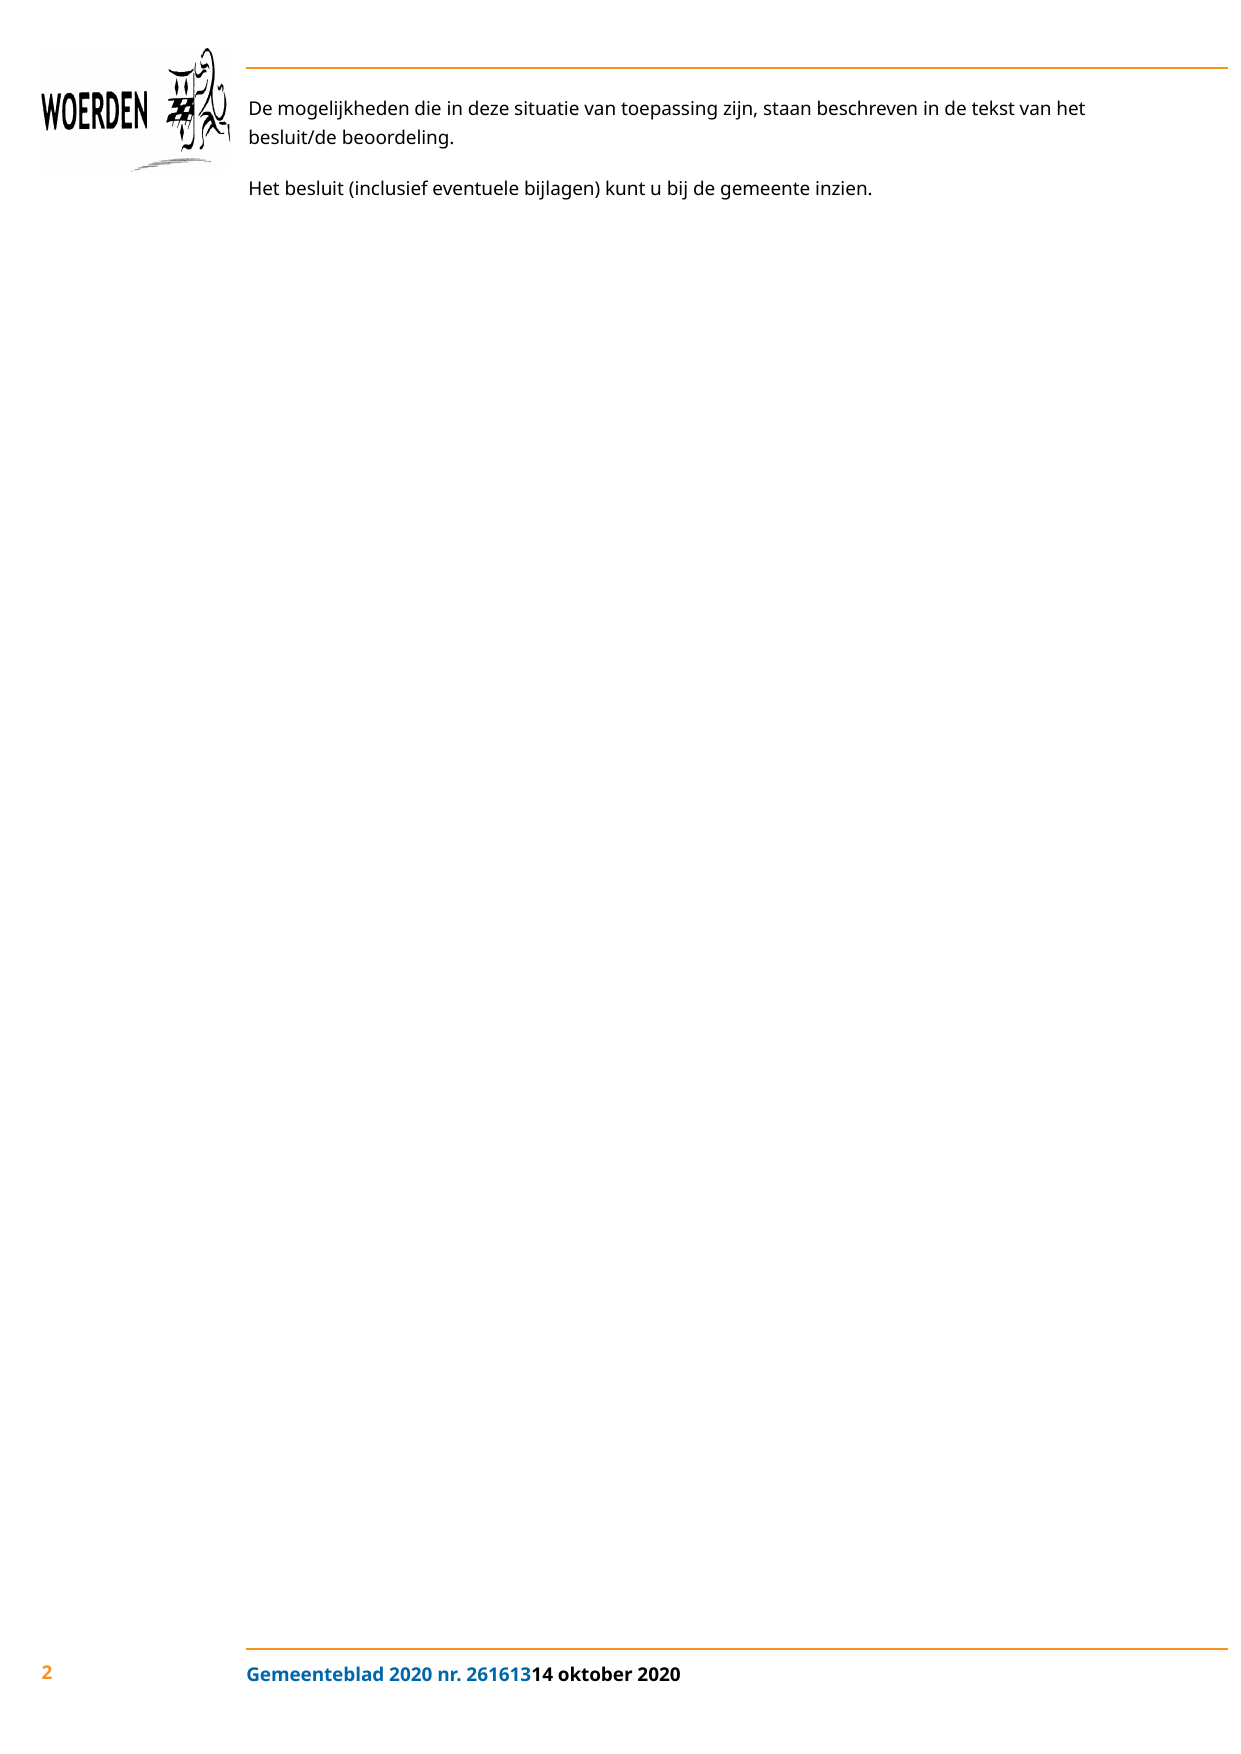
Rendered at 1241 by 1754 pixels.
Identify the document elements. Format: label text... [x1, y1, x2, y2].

picture [41, 47, 231, 172]
text De mogelijkheden die in deze situatie van toepassing zijn, staan beschreven in de tekst van het besluit/de beoordeling. [248, 95, 1152, 150]
text Het besluit (inclusief eventuele bijlagen) kunt u bij de gemeente inzien. [248, 175, 1152, 201]
